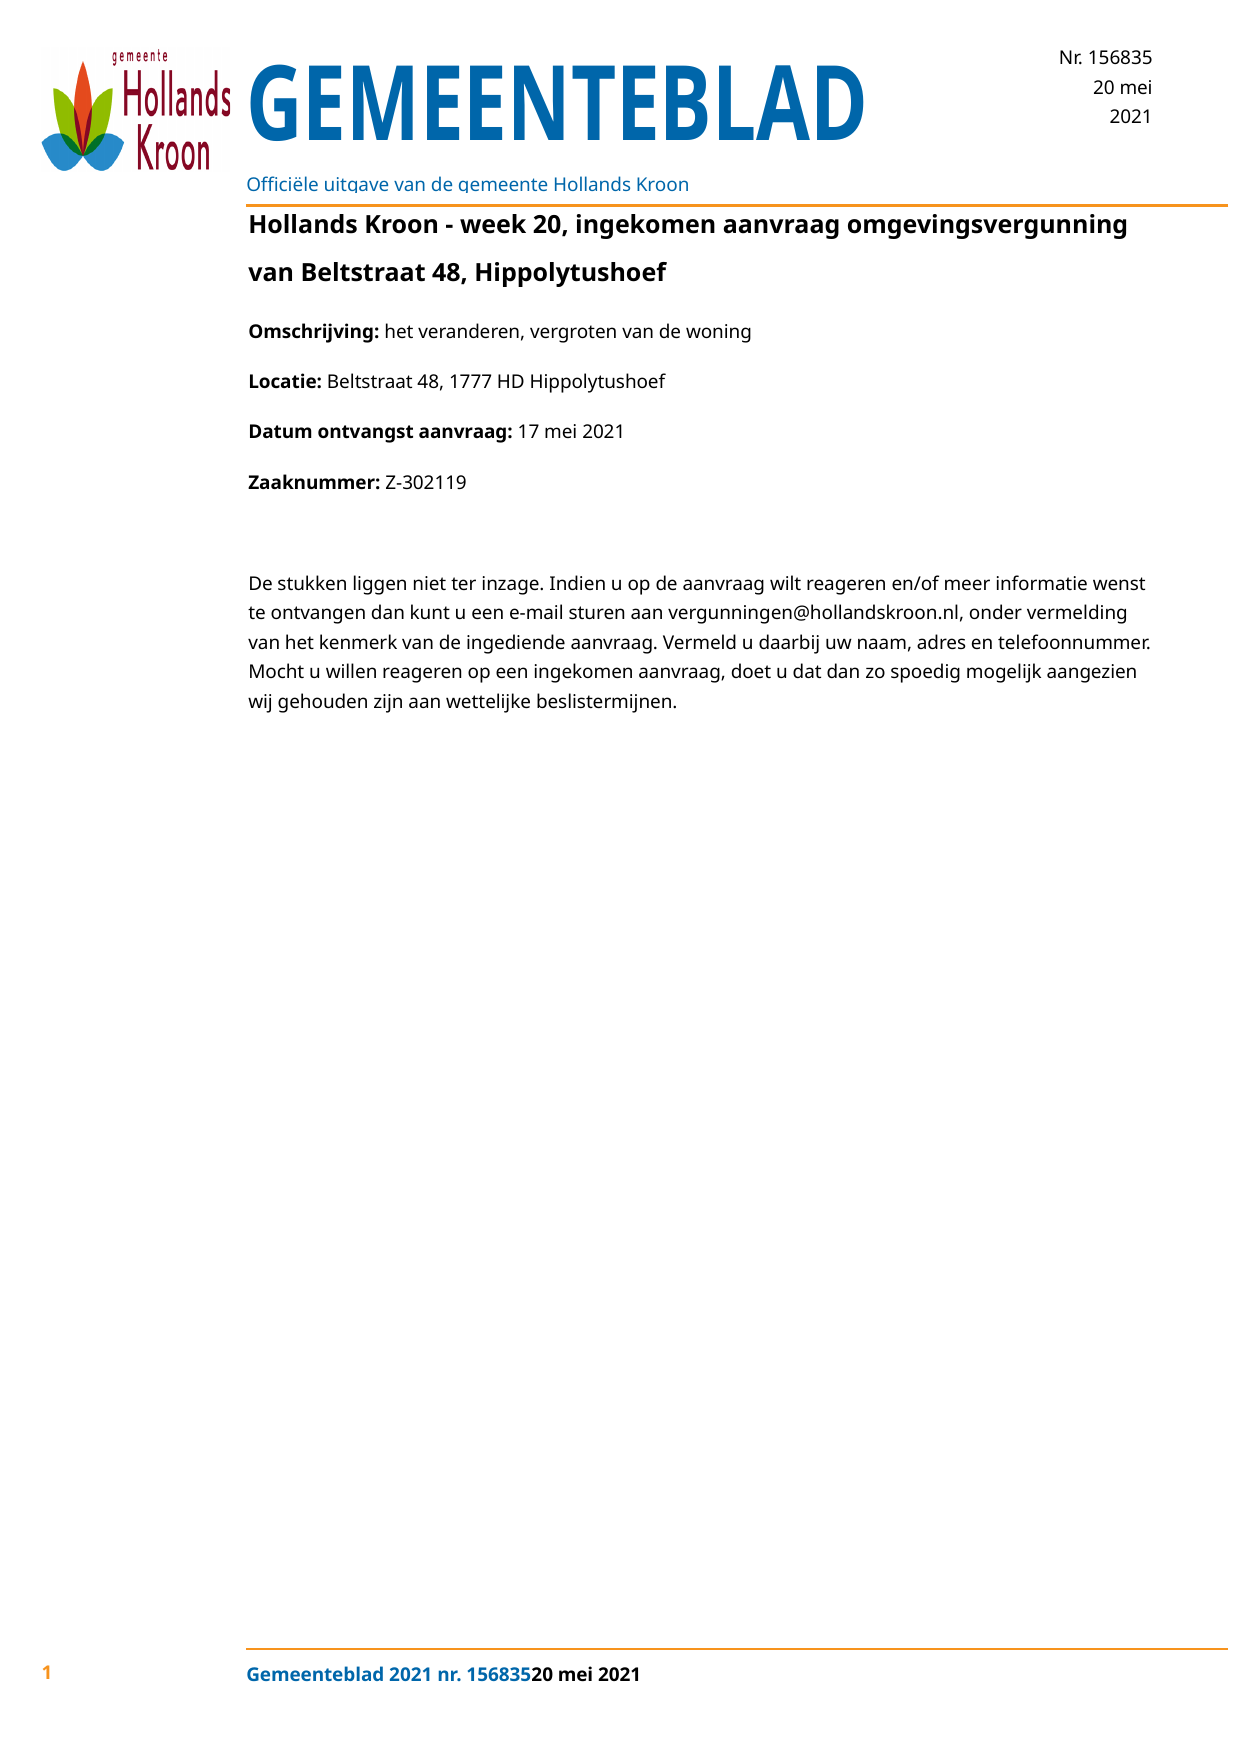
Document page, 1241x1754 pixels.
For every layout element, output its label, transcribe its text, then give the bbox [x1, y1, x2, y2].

text Zaaknummer: Z-302119 [248, 469, 1152, 495]
text Omschrijving: het veranderen, vergroten van de woning [248, 318, 1152, 344]
text De stukken liggen niet ter inzage. Indien u op de aanvraag wilt reageren en/of meer informatie wenst te ontvangen dan kunt u een e-mail sturen aan vergunningen@hollandskroon.nl, onder vermelding van het kenmerk van de ingediende aanvraag. Vermeld u daarbij uw naam, adres en telefoonnummer. Mocht u willen reageren op een ingekomen aanvraag, doet u dat dan zo spoedig mogelijk aangezien wij gehouden zijn aan wettelijke beslistermijnen. [248, 570, 1152, 714]
text Hollands Kroon - week 20, ingekomen aanvraag omgevingsvergunning van Beltstraat 48, Hippolytushoef [248, 207, 1152, 288]
text Datum ontvangst aanvraag: 17 mei 2021 [248, 419, 1152, 444]
text Locatie: Beltstraat 48, 1777 HD Hippolytushoef [248, 368, 1152, 394]
picture [41, 47, 231, 172]
